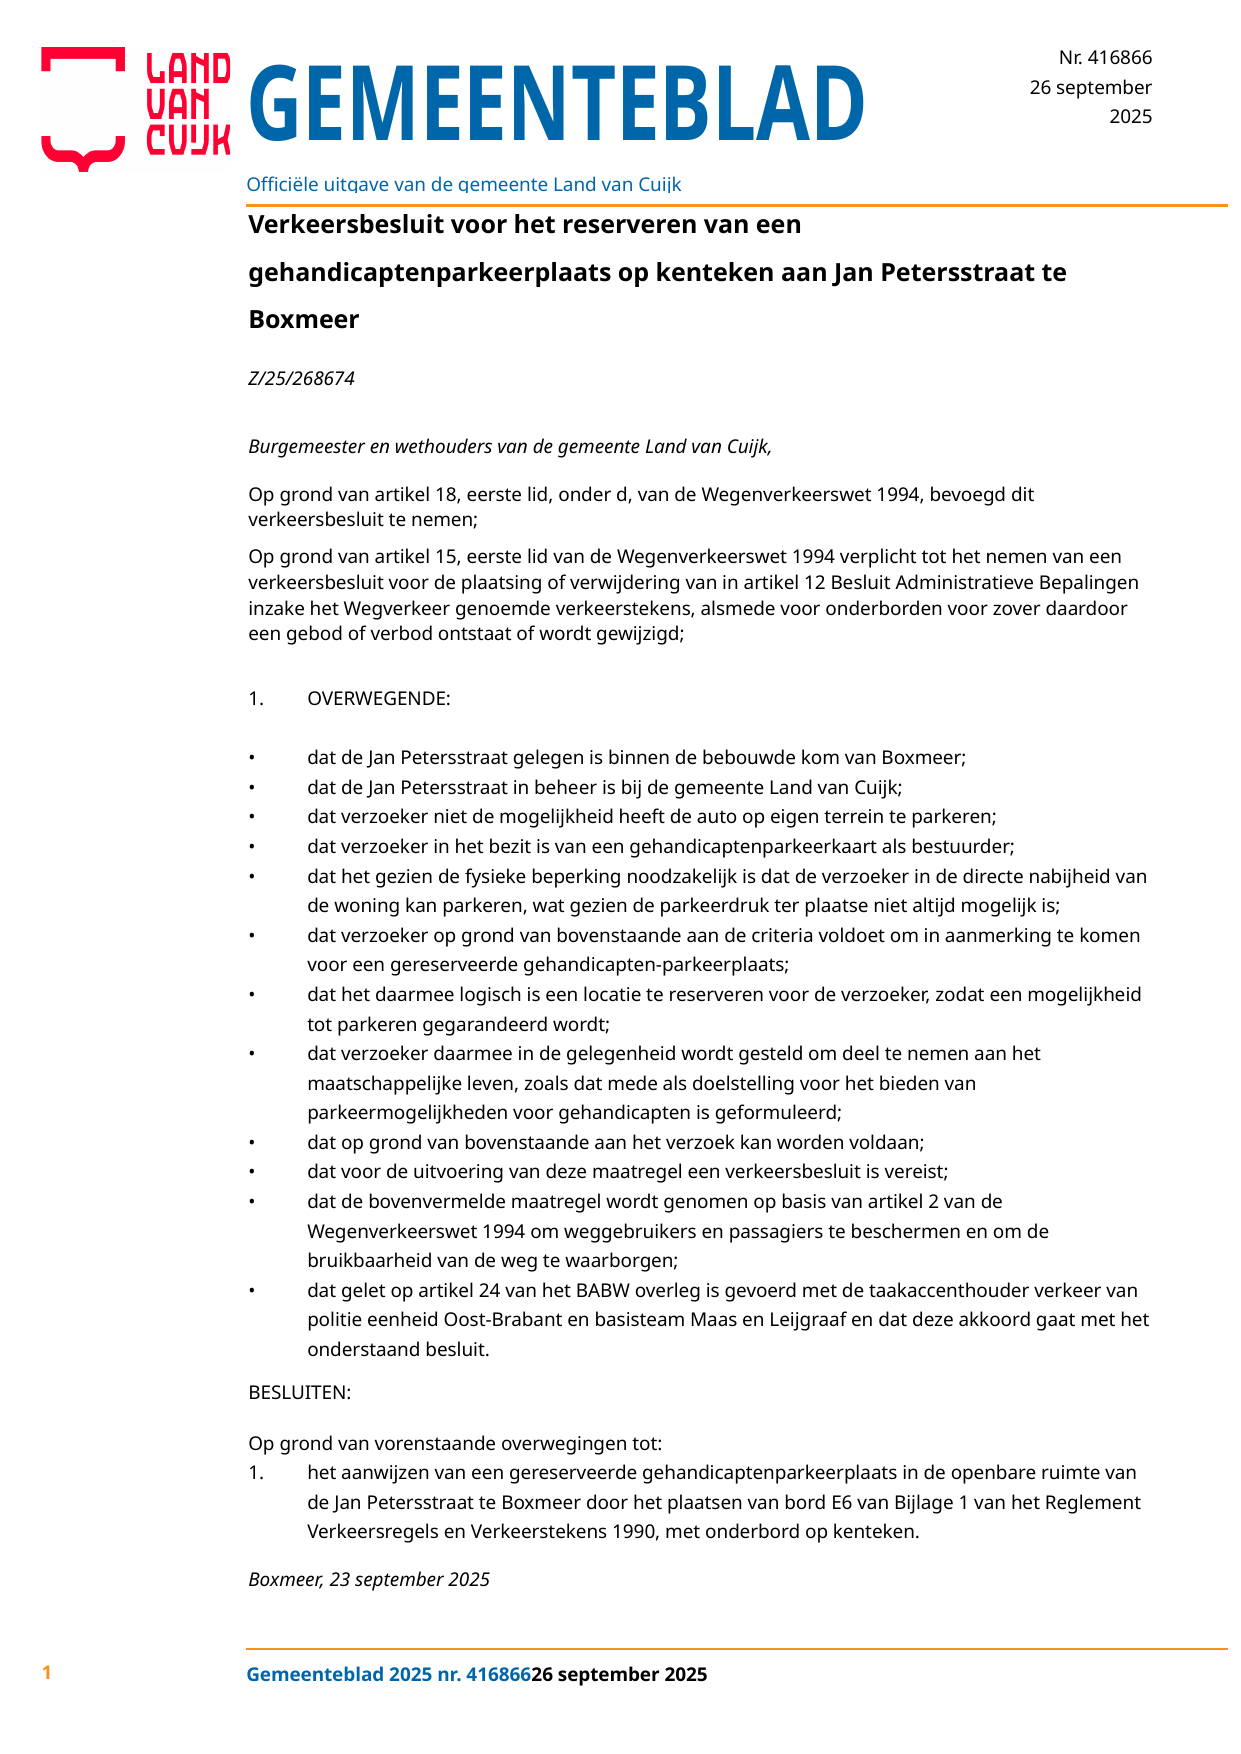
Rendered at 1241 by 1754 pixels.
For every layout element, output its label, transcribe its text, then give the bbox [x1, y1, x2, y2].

text Op grond van artikel 15, eerste lid van de Wegenverkeerswet 1994 verplicht tot het nemen van een verkeersbesluit voor de plaatsing of verwijdering van in artikel 12 Besluit Administratieve Bepalingen inzake het Wegverkeer genoemde verkeerstekens, alsmede voor onderborden voor zover daardoor een gebod of verbod ontstaat of wordt gewijzigd; [248, 543, 1152, 646]
list dat verzoeker op grond van bovenstaande aan de criteria voldoet om in aanmerking te komen voor een gereserveerde gehandicapten-parkeerplaats; [248, 922, 1152, 977]
text Verkeersbesluit voor het reserveren van een gehandicaptenparkeerplaats op kenteken aan Jan Petersstraat te Boxmeer [248, 207, 1152, 336]
list dat verzoeker daarmee in de gelegenheid wordt gesteld om deel te nemen aan het maatschappelijke leven, zoals dat mede als doelstelling voor het bieden van parkeermogelijkheden voor gehandicapten is geformuleerd; [248, 1040, 1152, 1125]
list het aanwijzen van een gereserveerde gehandicaptenparkeerplaats in de openbare ruimte van de Jan Petersstraat te Boxmeer door het plaatsen van bord E6 van Bijlage 1 van het Reglement Verkeersregels en Verkeerstekens 1990, met onderbord op kenteken. [248, 1459, 1152, 1544]
list dat de Jan Petersstraat gelegen is binnen de bebouwde kom van Boxmeer; [248, 744, 1152, 770]
picture [41, 47, 231, 172]
list dat verzoeker in het bezit is van een gehandicaptenparkeerkaart als bestuurder; [248, 833, 1152, 859]
list dat gelet op artikel 24 van het BABW overleg is gevoerd met de taakaccenthouder verkeer van politie eenheid Oost-Brabant en basisteam Maas en Leijgraaf en dat deze akkoord gaat met het onderstaand besluit. [248, 1277, 1152, 1362]
text BESLUITEN: [248, 1379, 1152, 1405]
list dat verzoeker niet de mogelijkheid heeft de auto op eigen terrein te parkeren; [248, 804, 1152, 829]
list dat het daarmee logisch is een locatie te reserveren voor de verzoeker, zodat een mogelijkheid tot parkeren gegarandeerd wordt; [248, 981, 1152, 1037]
text Burgemeester en wethouders van de gemeente Land van Cuijk, [248, 433, 1152, 459]
text Boxmeer, 23 september 2025 [248, 1566, 1152, 1592]
list dat het gezien de fysieke beperking noodzakelijk is dat de verzoeker in de directe nabijheid van de woning kan parkeren, wat gezien de parkeerdruk ter plaatse niet altijd mogelijk is; [248, 863, 1152, 918]
list dat op grond van bovenstaande aan het verzoek kan worden voldaan; [248, 1129, 1152, 1155]
text Op grond van vorenstaande overwegingen tot: [248, 1430, 1152, 1456]
list dat voor de uitvoering van deze maatregel een verkeersbesluit is vereist; [248, 1159, 1152, 1184]
list OVERWEGENDE: [248, 685, 1152, 711]
list dat de bovenvermelde maatregel wordt genomen op basis van artikel 2 van de Wegenverkeerswet 1994 om weggebruikers en passagiers te beschermen en om de bruikbaarheid van de weg te waarborgen; [248, 1188, 1152, 1273]
list dat de Jan Petersstraat in beheer is bij de gemeente Land van Cuijk; [248, 774, 1152, 800]
text Z/25/268674 [248, 366, 1152, 391]
text Op grond van artikel 18, eerste lid, onder d, van de Wegenverkeerswet 1994, bevoegd dit verkeersbesluit te nemen; [248, 481, 1152, 532]
